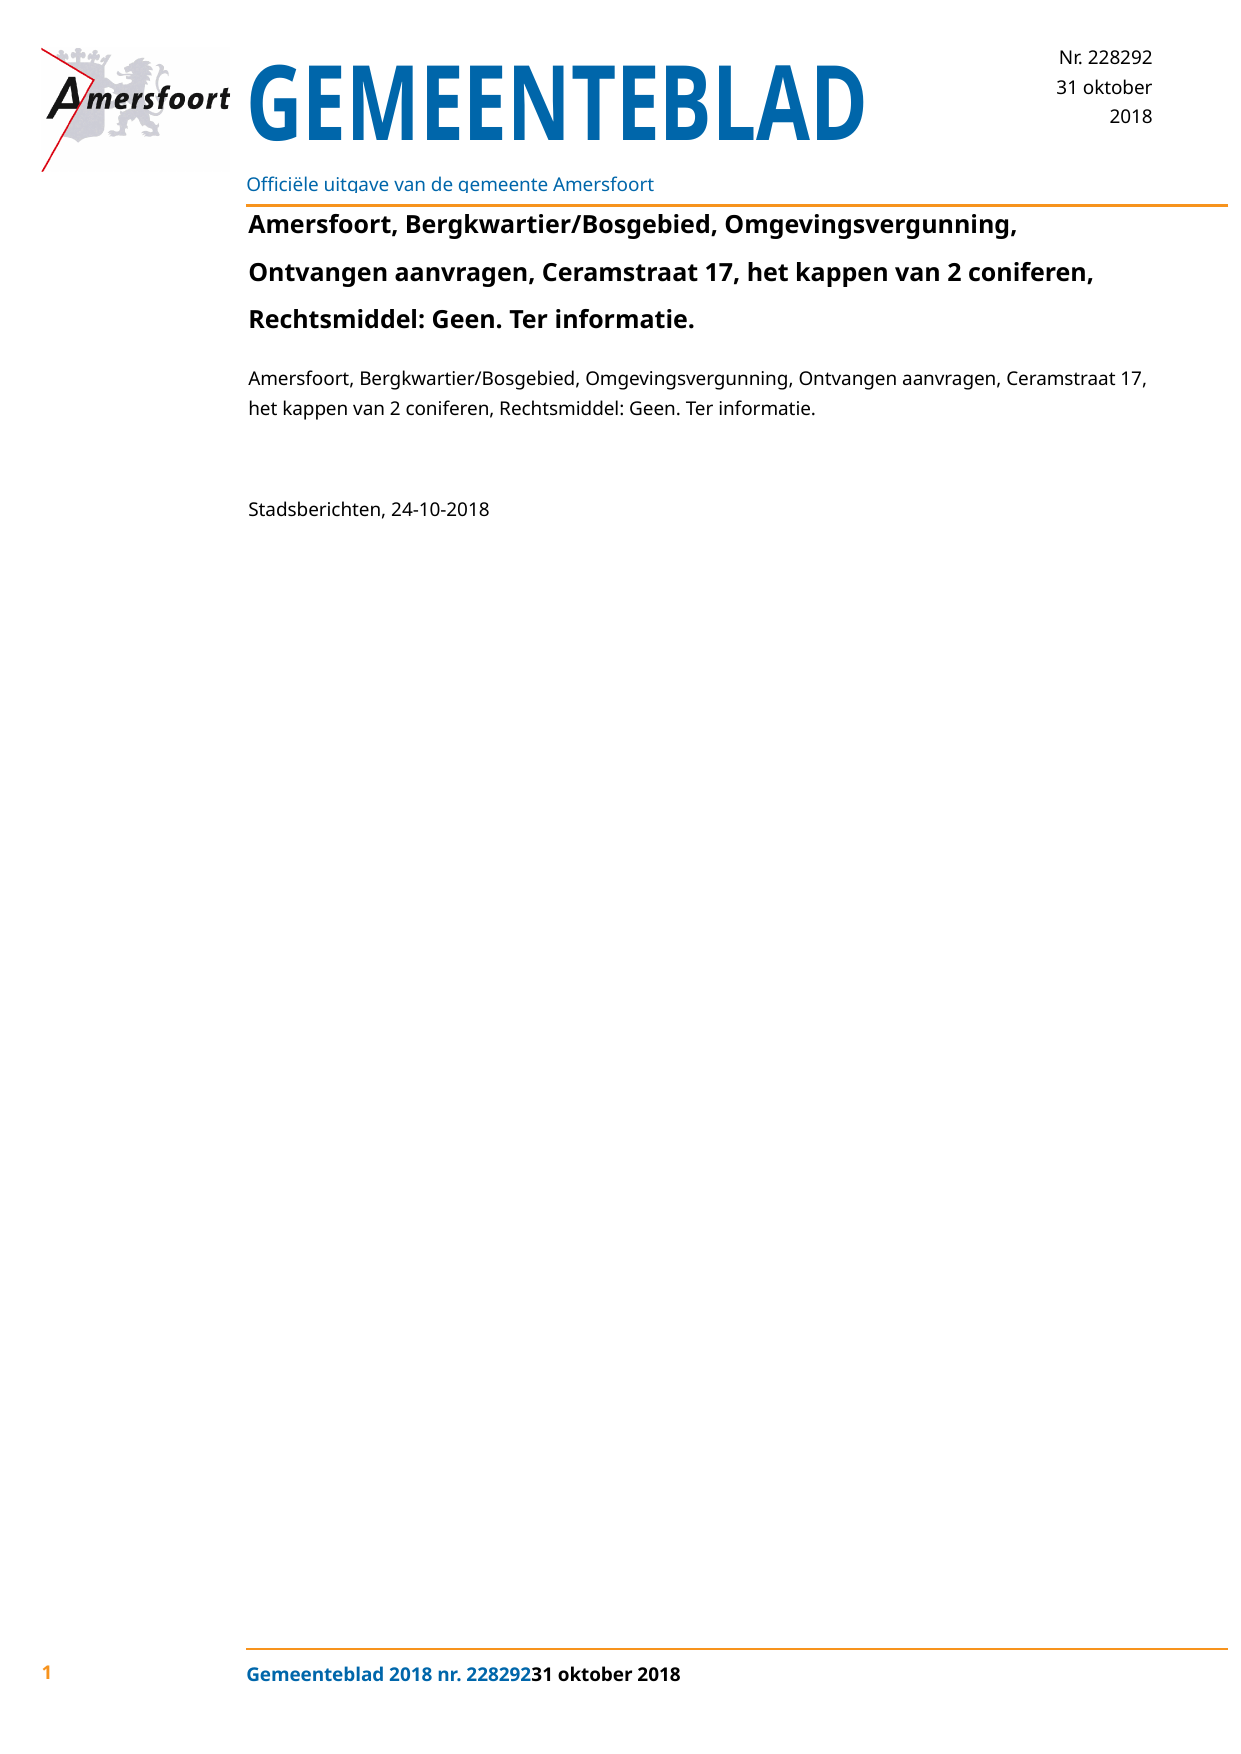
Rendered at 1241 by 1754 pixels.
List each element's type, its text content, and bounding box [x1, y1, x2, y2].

text Amersfoort, Bergkwartier/Bosgebied, Omgevingsvergunning, Ontvangen aanvragen, Ceramstraat 17, het kappen van 2 coniferen, Rechtsmiddel: Geen. Ter informatie. [248, 207, 1152, 336]
text Amersfoort, Bergkwartier/Bosgebied, Omgevingsvergunning, Ontvangen aanvragen, Ceramstraat 17, het kappen van 2 coniferen, Rechtsmiddel: Geen. Ter informatie. [248, 366, 1152, 421]
picture [41, 47, 231, 172]
text Stadsberichten, 24-10-2018 [248, 496, 1152, 522]
